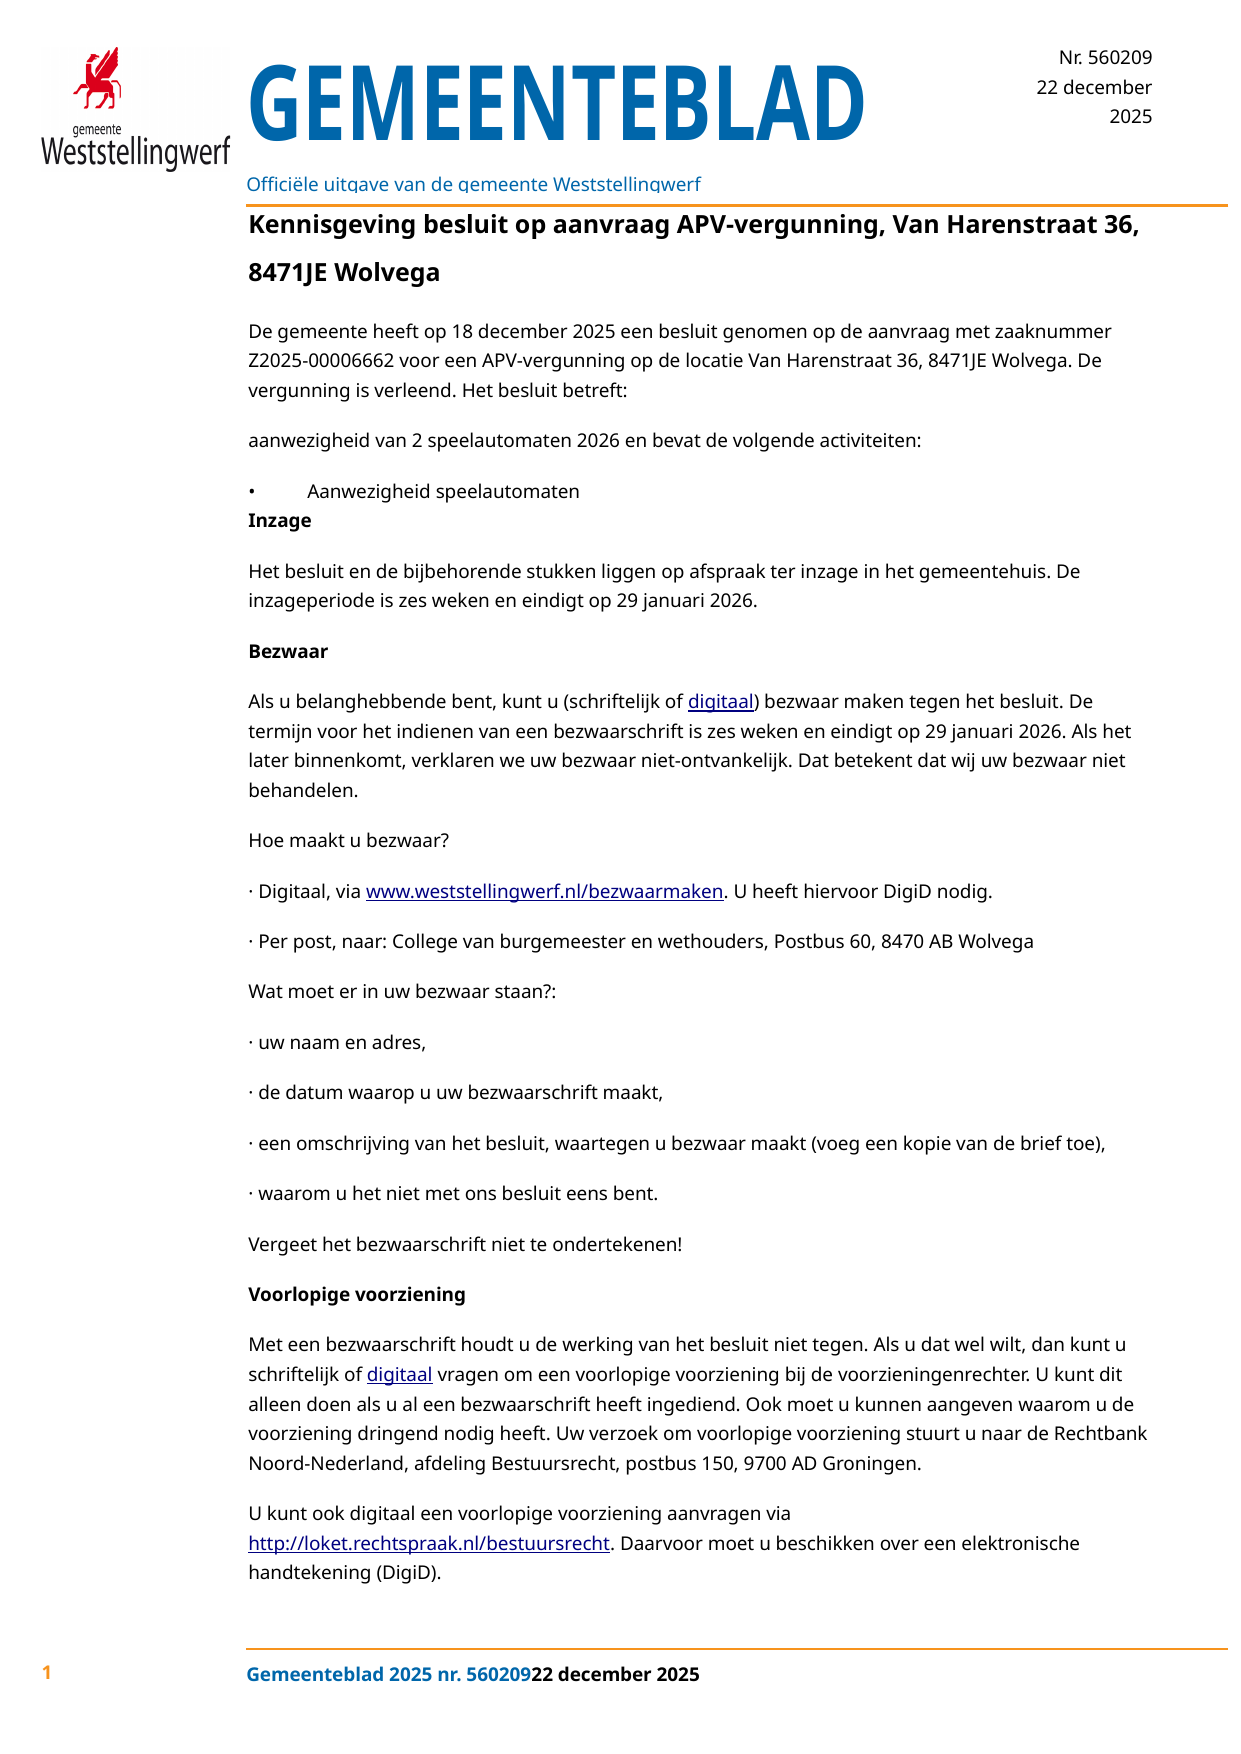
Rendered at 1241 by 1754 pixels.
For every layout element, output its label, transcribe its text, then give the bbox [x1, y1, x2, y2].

text Wat moet er in uw bezwaar staan?: [248, 979, 1152, 1004]
text Met een bezwaarschrift houdt u de werking van het besluit niet tegen. Als u dat wel wilt, dan kunt u schriftelijk of digitaal vragen om een voorlopige voorziening bij de voorzieningenrechter. U kunt dit alleen doen als u al een bezwaarschrift heeft ingediend. Ook moet u kunnen aangeven waarom u de voorziening dringend nodig heeft. Uw verzoek om voorlopige voorziening stuurt u naar de Rechtbank Noord-Nederland, afdeling Bestuursrecht, postbus 150, 9700 AD Groningen. [248, 1332, 1152, 1476]
text aanwezigheid van 2 speelautomaten 2026 en bevat de volgende activiteiten: [248, 427, 1152, 453]
text Bezwaar [248, 638, 1152, 664]
text · de datum waarop u uw bezwaarschrift maakt, [248, 1079, 1152, 1105]
text U kunt ook digitaal een voorlopige voorziening aanvragen via http://loket.rechtspraak.nl/bestuursrecht. Daarvoor moet u beschikken over een elektronische handtekening (DigiD). [248, 1500, 1152, 1585]
text Het besluit en de bijbehorende stukken liggen op afspraak ter inzage in het gemeentehuis. De inzageperiode is zes weken en eindigt op 29 januari 2026. [248, 558, 1152, 613]
text Als u belanghebbende bent, kunt u (schriftelijk of digitaal) bezwaar maken tegen het besluit. De termijn voor het indienen van een bezwaarschrift is zes weken en eindigt op 29 januari 2026. Als het later binnenkomt, verklaren we uw bezwaar niet-ontvankelijk. Dat betekent dat wij uw bezwaar niet behandelen. [248, 688, 1152, 803]
list Aanwezigheid speelautomaten [248, 478, 1152, 504]
text Inzage [248, 507, 1152, 533]
text Kennisgeving besluit op aanvraag APV-vergunning, Van Harenstraat 36, 8471JE Wolvega [248, 207, 1152, 288]
text · waarom u het niet met ons besluit eens bent. [248, 1180, 1152, 1206]
picture [41, 47, 231, 172]
text · Per post, naar: College van burgemeester en wethouders, Postbus 60, 8470 AB Wolvega [248, 928, 1152, 954]
text De gemeente heeft op 18 december 2025 een besluit genomen op de aanvraag met zaaknummer Z2025-00006662 voor een APV-vergunning op de locatie Van Harenstraat 36, 8471JE Wolvega. De vergunning is verleend. Het besluit betreft: [248, 318, 1152, 403]
text · Digitaal, via www.weststellingwerf.nl/bezwaarmaken. U heeft hiervoor DigiD nodig. [248, 878, 1152, 904]
text · een omschrijving van het besluit, waartegen u bezwaar maakt (voeg een kopie van de brief toe), [248, 1130, 1152, 1156]
text Voorlopige voorziening [248, 1281, 1152, 1307]
text · uw naam en adres, [248, 1029, 1152, 1055]
text Hoe maakt u bezwaar? [248, 827, 1152, 853]
text Vergeet het bezwaarschrift niet te ondertekenen! [248, 1231, 1152, 1257]
